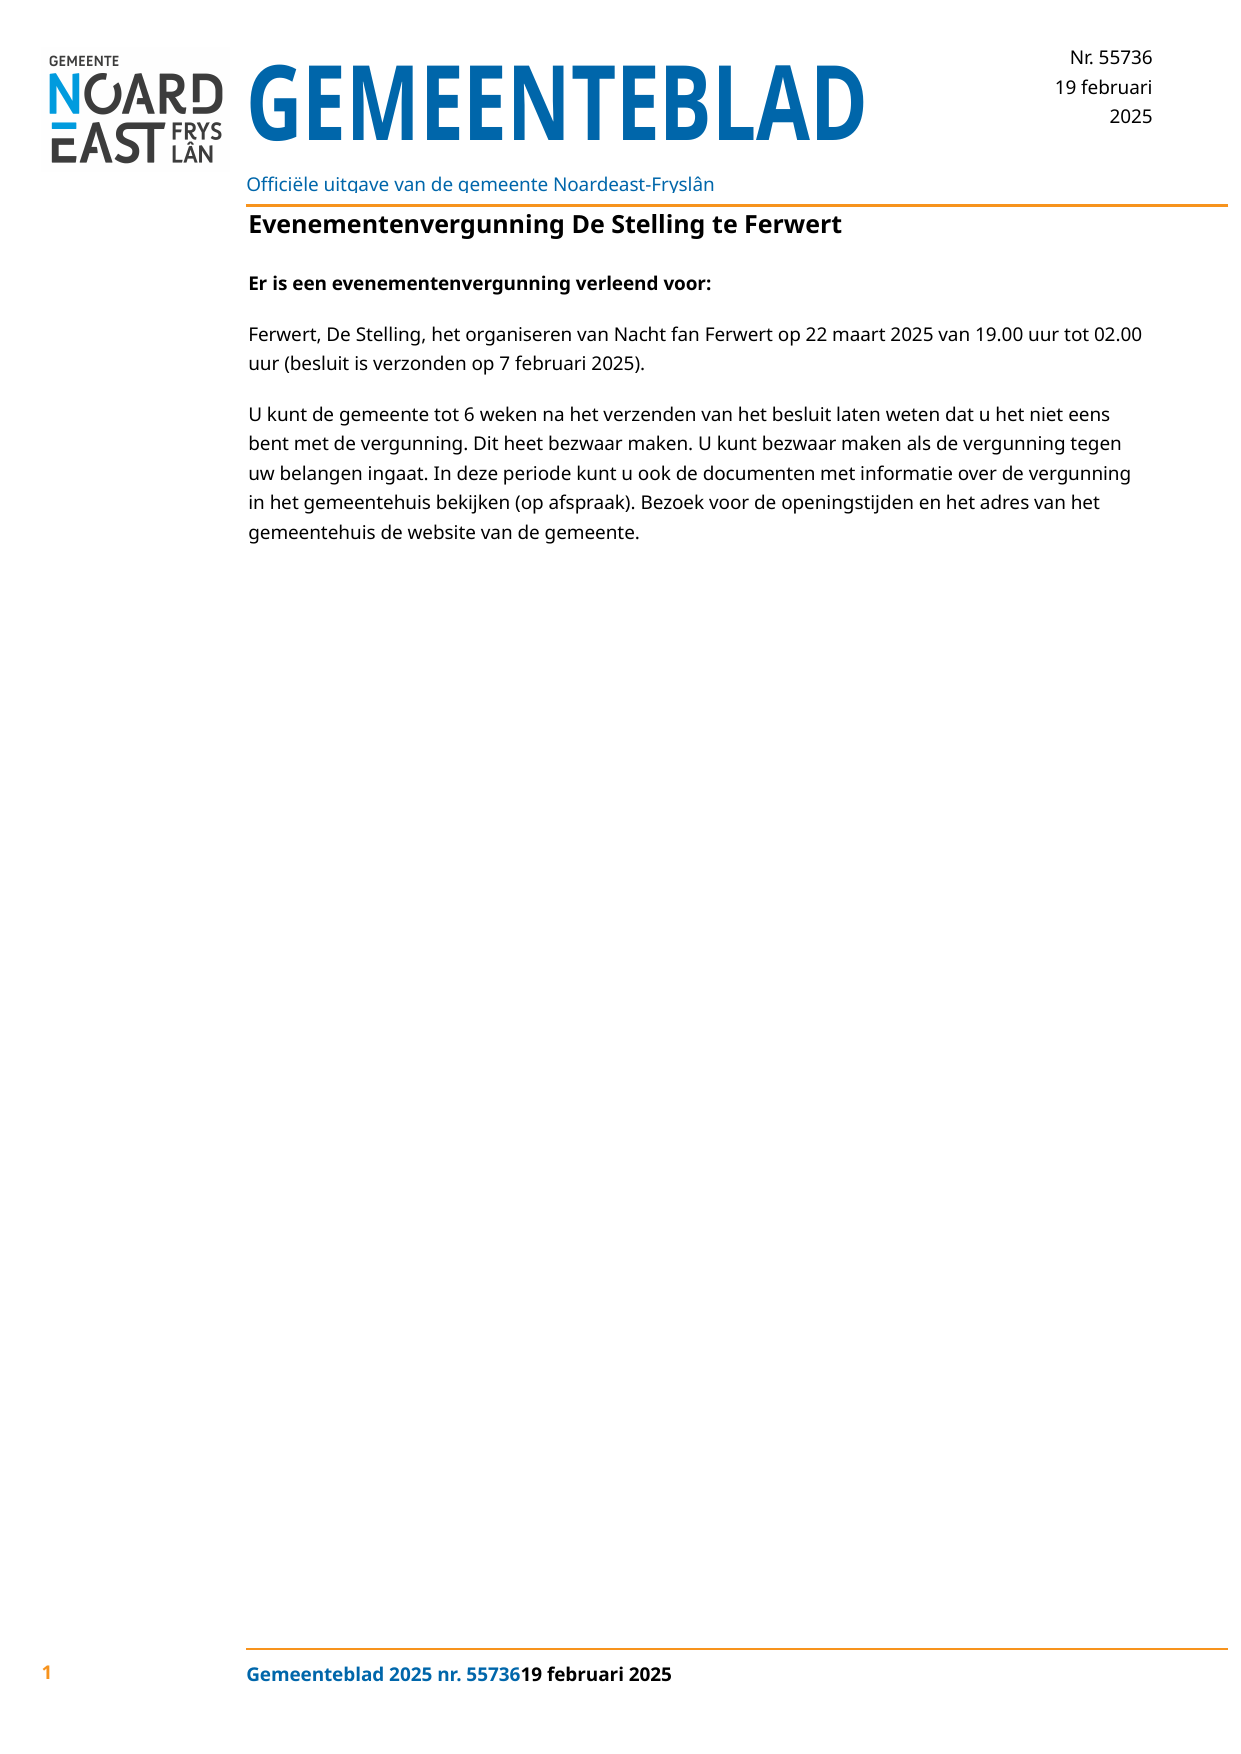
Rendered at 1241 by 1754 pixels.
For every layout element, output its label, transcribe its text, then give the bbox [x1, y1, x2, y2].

text U kunt de gemeente tot 6 weken na het verzenden van het besluit laten weten dat u het niet eens bent met de vergunning. Dit heet bezwaar maken. U kunt bezwaar maken als de vergunning tegen uw belangen ingaat. In deze periode kunt u ook de documenten met informatie over de vergunning in het gemeentehuis bekijken (op afspraak). Bezoek voor de openingstijden en het adres van het gemeentehuis de website van de gemeente. [248, 401, 1152, 545]
text Ferwert, De Stelling, het organiseren van Nacht fan Ferwert op 22 maart 2025 van 19.00 uur tot 02.00 uur (besluit is verzonden op 7 februari 2025). [248, 321, 1152, 376]
text Evenementenvergunning De Stelling te Ferwert [248, 207, 1152, 241]
picture [41, 47, 231, 172]
text Er is een evenementenvergunning verleend voor: [248, 270, 1152, 296]
